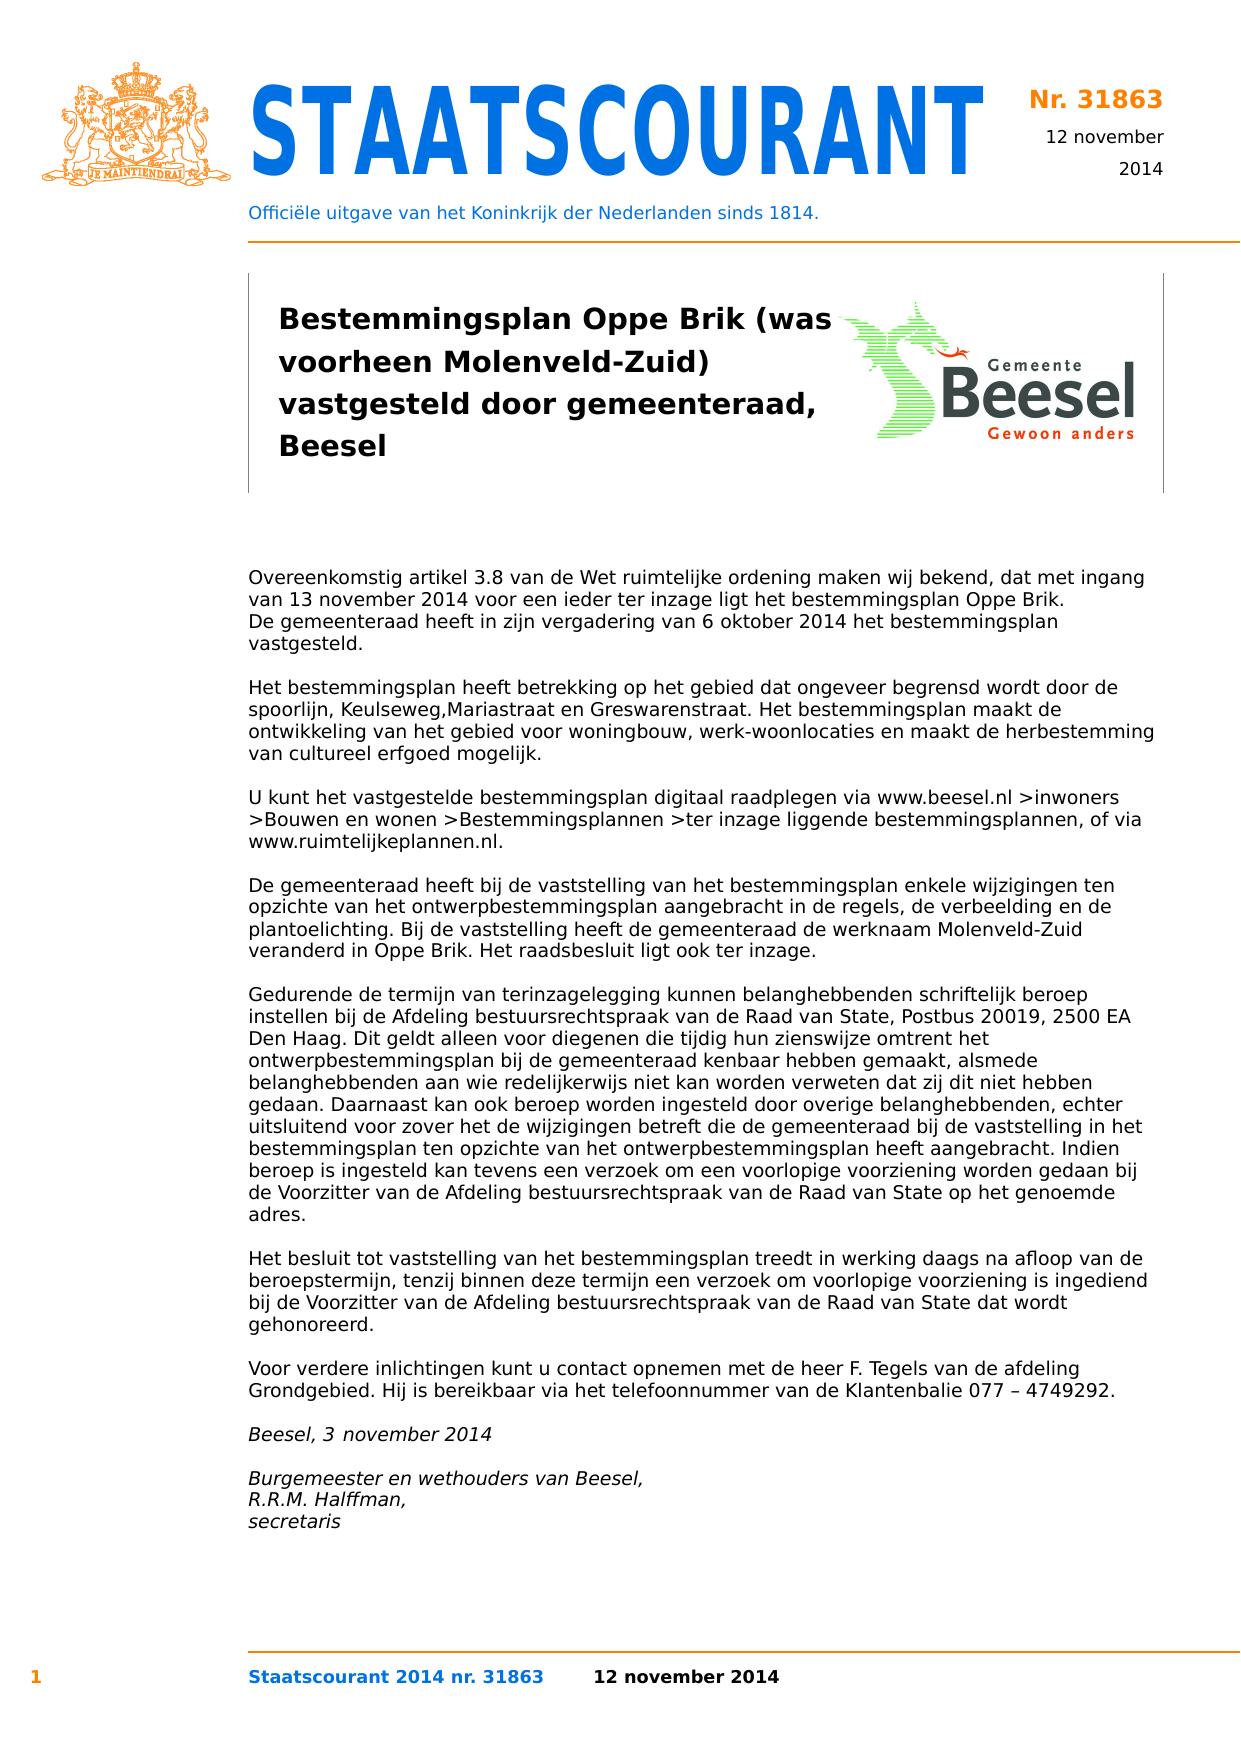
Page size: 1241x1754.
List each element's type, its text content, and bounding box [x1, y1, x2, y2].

table_header STAATSCOURANT [248, 62, 998, 203]
text Gedurende de termijn van terinzagelegging kunnen belanghebbenden schriftelijk beroep instellen bij de Afdeling bestuursrechtspraak van de Raad van State, Postbus 20019, 2500 EA Den Haag. Dit geldt alleen voor diegenen die tijdig hun zienswijze omtrent het ontwerpbestemmingsplan bij de gemeenteraad kenbaar hebben gemaakt, alsmede belanghebbenden aan wie redelijkerwijs niet kan worden verweten dat zij dit niet hebben gedaan. Daarnaast kan ook beroep worden ingesteld door overige belanghebbenden, echter uitsluitend voor zover het de wijzigingen betreft die de gemeenteraad bij de vaststelling in het bestemmingsplan ten opzichte van het ontwerpbestemmingsplan heeft aangebracht. Indien beroep is ingesteld kan tevens een verzoek om een voorlopige voorziening worden gedaan bij de Voorzitter van de Afdeling bestuursrechtspraak van de Raad van State op het genoemde adres. [248, 984, 1163, 1226]
text De gemeenteraad heeft in zijn vergadering van 6 oktober 2014 het bestemmingsplan vastgesteld. [248, 611, 1163, 655]
table_cell Officiële uitgave van het Koninkrijk der Nederlanden sinds 1814. [248, 203, 1240, 241]
text Het bestemmingsplan heeft betrekking op het gebied dat ongeveer begrensd wordt door de spoorlijn, Keulseweg,Mariastraat en Greswarenstraat. Het bestemmingsplan maakt de ontwikkeling van het gebied voor woningbouw, werk-woonlocaties en maakt de herbestemming van cultureel erfgoed mogelijk. [248, 677, 1163, 765]
text Het besluit tot vaststelling van het bestemmingsplan treedt in werking daags na afloop van de beroepstermijn, tenzij binnen deze termijn een verzoek om voorlopige voorziening is ingediend bij de Voorzitter van de Afdeling bestuursrechtspraak van de Raad van State dat wordt gehonoreerd. [248, 1248, 1163, 1336]
picture [838, 302, 1134, 439]
text Beesel, 3 november 2014 [248, 1423, 1163, 1446]
picture [41, 62, 231, 186]
text Voor verdere inlichtingen kunt u contact opnemen met de heer F. Tegels van de afdeling Grondgebied. Hij is bereikbaar via het telefoonnummer van de Klantenbalie 077 – 4749292. [248, 1358, 1163, 1402]
table_cell 2014 [998, 153, 1240, 203]
text Burgemeester en wethouders van Beesel, R.R.M. Halffman, secretaris [248, 1467, 1163, 1533]
text Overeenkomstig artikel 3.8 van de Wet ruimtelijke ordening maken wij bekend, dat met ingang van 13 november 2014 voor een ieder ter inzage ligt het bestemmingsplan Oppe Brik. [248, 567, 1163, 611]
text U kunt het vastgestelde bestemmingsplan digitaal raadplegen via www.beesel.nl >inwoners >Bouwen en wonen >Bestemmingsplannen >ter inzage liggende bestemmingsplannen, of via www.ruimtelijkeplannen.nl. [248, 787, 1163, 853]
table_header Nr. 31863 [998, 62, 1240, 121]
text De gemeenteraad heeft bij de vaststelling van het bestemmingsplan enkele wijzigingen ten opzichte van het ontwerpbestemmingsplan aangebracht in de regels, de verbeelding en de plantoelichting. Bij de vaststelling heeft de gemeenteraad de werknaam Molenveld-Zuid veranderd in Oppe Brik. Het raadsbesluit ligt ook ter inzage. [248, 874, 1163, 962]
table_header [25, 62, 248, 241]
subtitle Bestemmingsplan Oppe Brik (was voorheen Molenveld-Zuid) vastgesteld door gemeenteraad, Beesel [249, 273, 1163, 493]
table_cell 12 november [998, 121, 1240, 153]
